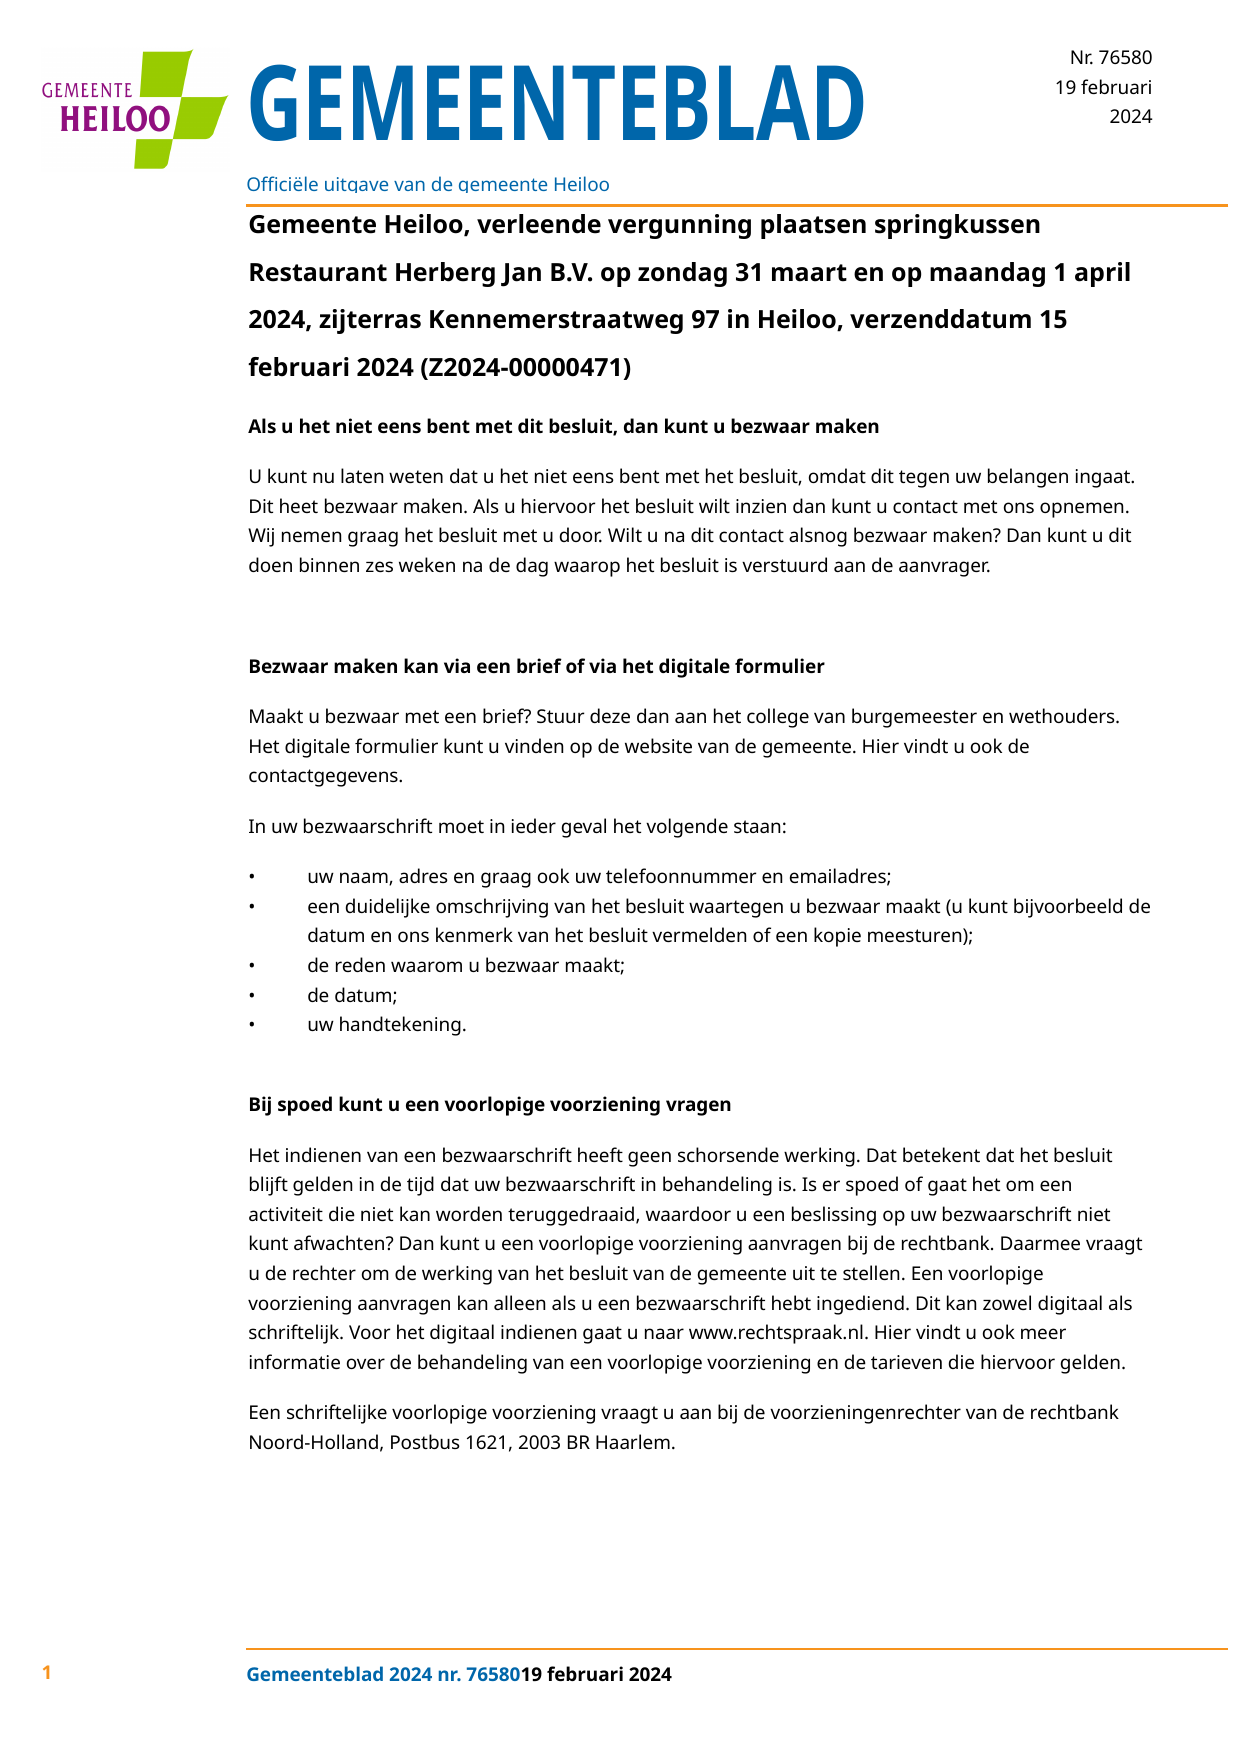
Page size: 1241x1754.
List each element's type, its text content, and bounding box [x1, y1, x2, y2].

list de datum; [248, 982, 1152, 1008]
text Als u het niet eens bent met dit besluit, dan kunt u bezwaar maken [248, 413, 1152, 439]
picture [41, 47, 231, 172]
list uw naam, adres en graag ook uw telefoonnummer en emailadres; [248, 863, 1152, 889]
text Bezwaar maken kan via een brief of via het digitale formulier [248, 653, 1152, 679]
text In uw bezwaarschrift moet in ieder geval het volgende staan: [248, 813, 1152, 839]
text Een schriftelijke voorlopige voorziening vraagt u aan bij de voorzieningenrechter van de rechtbank Noord-Holland, Postbus 1621, 2003 BR Haarlem. [248, 1399, 1152, 1455]
list uw handtekening. [248, 1011, 1152, 1037]
list de reden waarom u bezwaar maakt; [248, 952, 1152, 978]
text Gemeente Heiloo, verleende vergunning plaatsen springkussen Restaurant Herberg Jan B.V. op zondag 31 maart en op maandag 1 april 2024, zijterras Kennemerstraatweg 97 in Heiloo, verzenddatum 15 februari 2024 (Z2024-00000471) [248, 207, 1152, 384]
text Bij spoed kunt u een voorlopige voorziening vragen [248, 1091, 1152, 1117]
list een duidelijke omschrijving van het besluit waartegen u bezwaar maakt (u kunt bijvoorbeeld de datum en ons kenmerk van het besluit vermelden of een kopie meesturen); [248, 893, 1152, 948]
text Het indienen van een bezwaarschrift heeft geen schorsende werking. Dat betekent dat het besluit blijft gelden in de tijd dat uw bezwaarschrift in behandeling is. Is er spoed of gaat het om een activiteit die niet kan worden teruggedraaid, waardoor u een beslissing op uw bezwaarschrift niet kunt afwachten? Dan kunt u een voorlopige voorziening aanvragen bij de rechtbank. Daarmee vraagt u de rechter om de werking van het besluit van de gemeente uit te stellen. Een voorlopige voorziening aanvragen kan alleen als u een bezwaarschrift hebt ingediend. Dit kan zowel digitaal als schriftelijk. Voor het digitaal indienen gaat u naar www.rechtspraak.nl. Hier vindt u ook meer informatie over de behandeling van een voorlopige voorziening en de tarieven die hiervoor gelden. [248, 1142, 1152, 1375]
text U kunt nu laten weten dat u het niet eens bent met het besluit, omdat dit tegen uw belangen ingaat. Dit heet bezwaar maken. Als u hiervoor het besluit wilt inzien dan kunt u contact met ons opnemen. Wij nemen graag het besluit met u door. Wilt u na dit contact alsnog bezwaar maken? Dan kunt u dit doen binnen zes weken na de dag waarop het besluit is verstuurd aan de aanvrager. [248, 463, 1152, 578]
text Maakt u bezwaar met een brief? Stuur deze dan aan het college van burgemeester en wethouders. Het digitale formulier kunt u vinden op de website van de gemeente. Hier vindt u ook de contactgegevens. [248, 703, 1152, 788]
